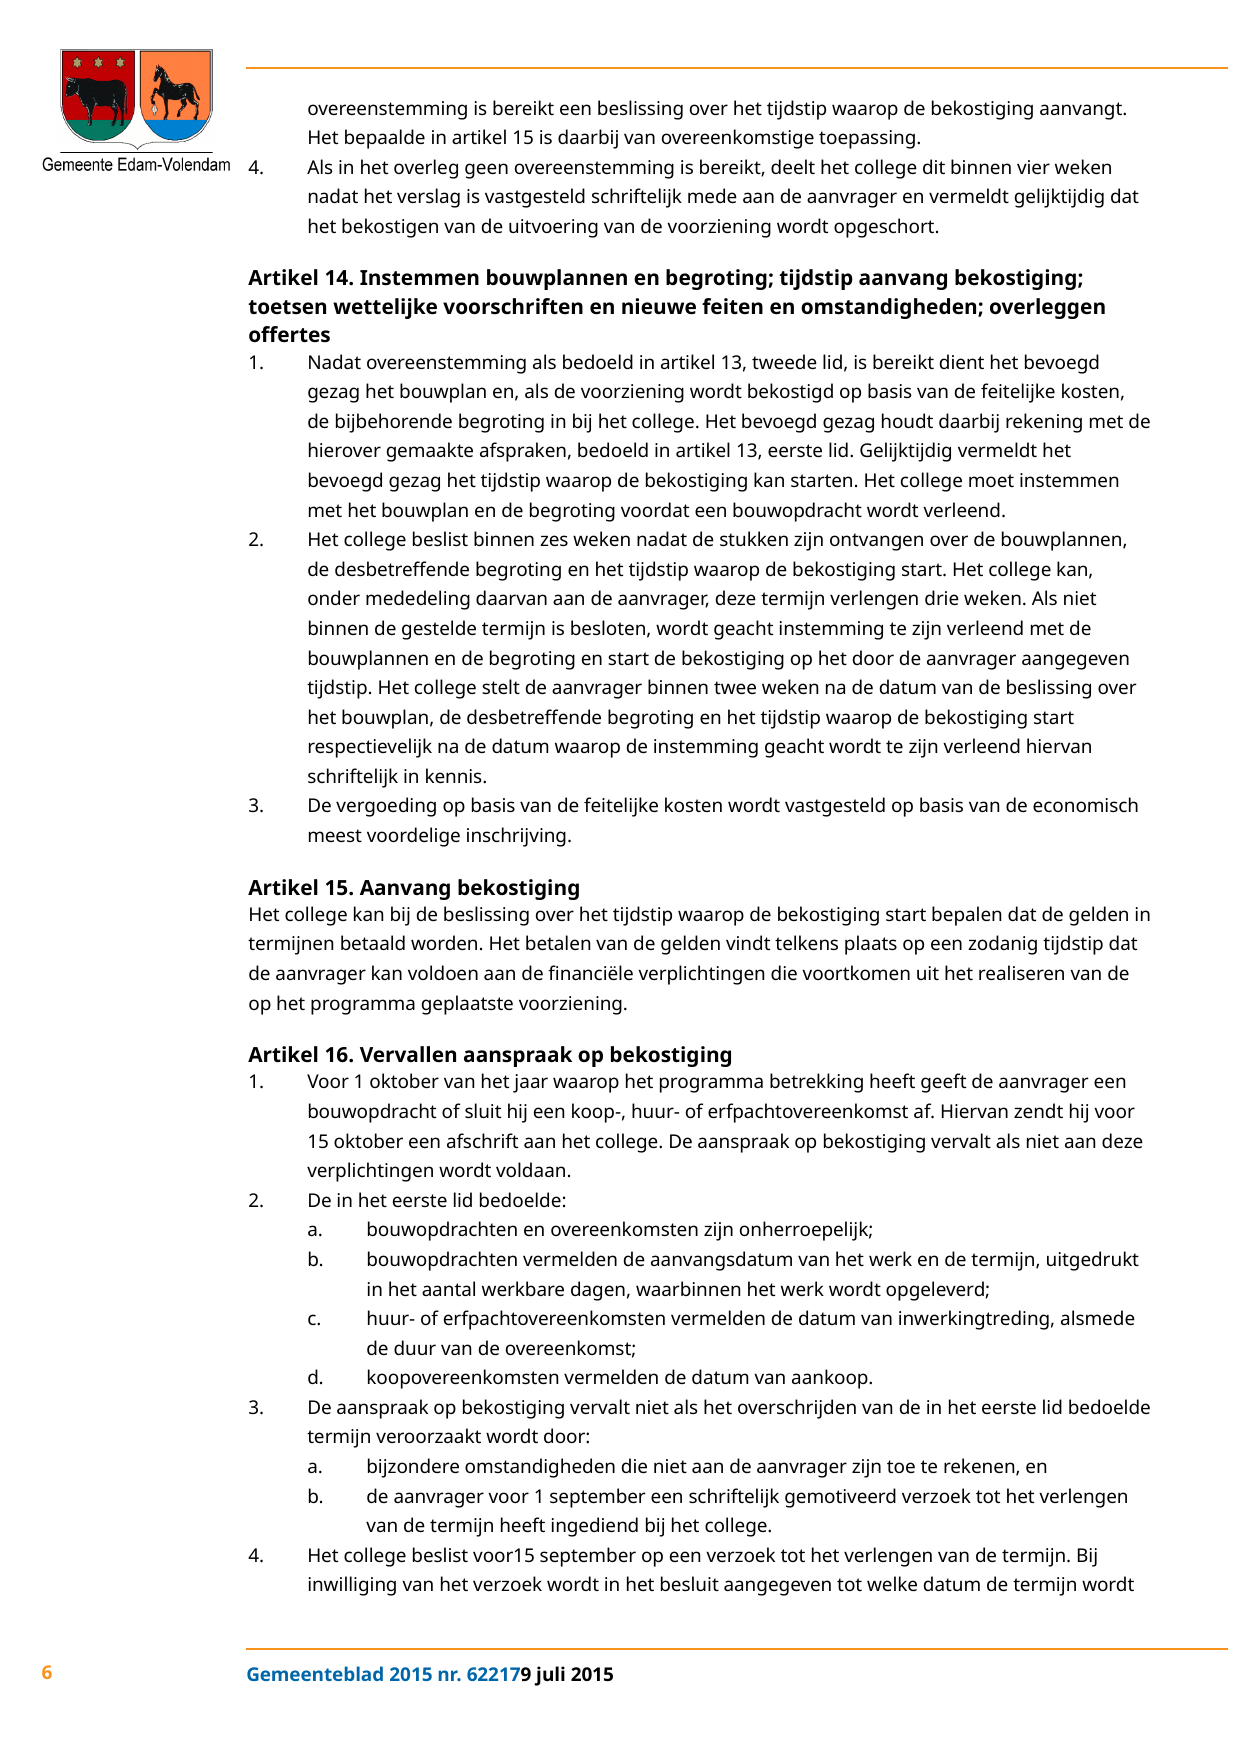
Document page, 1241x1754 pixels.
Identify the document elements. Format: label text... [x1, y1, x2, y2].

text Artikel 14. Instemmen bouwplannen en begroting; tijdstip aanvang bekostiging; toetsen wettelijke voorschriften en nieuwe feiten en omstandigheden; overleggen offertes [248, 263, 1152, 349]
list De in het eerste lid bedoelde: [248, 1187, 1152, 1213]
text Artikel 15. Aanvang bekostiging [248, 873, 1152, 901]
list de aanvrager voor 1 september een schriftelijk gemotiveerd verzoek tot het verlengen van de termijn heeft ingediend bij het college. [307, 1483, 1152, 1538]
list koopovereenkomsten vermelden de datum van aankoop. [307, 1364, 1152, 1390]
list De vergoeding op basis van de feitelijke kosten wordt vastgesteld op basis van de economisch meest voordelige inschrijving. [248, 793, 1152, 848]
picture [41, 47, 231, 172]
text Artikel 16. Vervallen aanspraak op bekostiging [248, 1040, 1152, 1069]
list Nadat overeenstemming als bedoeld in artikel 13, tweede lid, is bereikt dient het bevoegd gezag het bouwplan en, als de voorziening wordt bekostigd op basis van de feitelijke kosten, de bijbehorende begroting in bij het college. Het bevoegd gezag houdt daarbij rekening met de hierover gemaakte afspraken, bedoeld in artikel 13, eerste lid. Gelijktijdig vermeldt het bevoegd gezag het tijdstip waarop de bekostiging kan starten. Het college moet instemmen met het bouwplan en de begroting voordat een bouwopdracht wordt verleend. [248, 349, 1152, 522]
list Voor 1 oktober van het jaar waarop het programma betrekking heeft geeft de aanvrager een bouwopdracht of sluit hij een koop-, huur- of erfpachtovereenkomst af. Hiervan zendt hij voor 15 oktober een afschrift aan het college. De aanspraak op bekostiging vervalt als niet aan deze verplichtingen wordt voldaan. [248, 1069, 1152, 1183]
list huur- of erfpachtovereenkomsten vermelden de datum van inwerkingtreding, alsmede de duur van de overeenkomst; [307, 1305, 1152, 1361]
list Het college beslist binnen zes weken nadat de stukken zijn ontvangen over de bouwplannen, de desbetreffende begroting en het tijdstip waarop de bekostiging start. Het college kan, onder mededeling daarvan aan de aanvrager, deze termijn verlengen drie weken. Als niet binnen de gestelde termijn is besloten, wordt geacht instemming te zijn verleend met de bouwplannen en de begroting en start de bekostiging op het door de aanvrager aangegeven tijdstip. Het college stelt de aanvrager binnen twee weken na de datum van de beslissing over het bouwplan, de desbetreffende begroting en het tijdstip waarop de bekostiging start respectievelijk na de datum waarop de instemming geacht wordt te zijn verleend hiervan schriftelijk in kennis. [248, 526, 1152, 789]
list bouwopdrachten vermelden de aanvangsdatum van het werk en de termijn, uitgedrukt in het aantal werkbare dagen, waarbinnen het werk wordt opgeleverd; [307, 1246, 1152, 1301]
list bijzondere omstandigheden die niet aan de aanvrager zijn toe te rekenen, en [307, 1453, 1152, 1479]
list Het college beslist voor15 september op een verzoek tot het verlengen van de termijn. Bij inwilliging van het verzoek wordt in het besluit aangegeven tot welke datum de termijn wordt [248, 1542, 1152, 1597]
list overeenstemming is bereikt een beslissing over het tijdstip waarop de bekostiging aanvangt. Het bepaalde in artikel 15 is daarbij van overeenkomstige toepassing. [248, 95, 1152, 150]
list bouwopdrachten en overeenkomsten zijn onherroepelijk; [307, 1217, 1152, 1242]
list De aanspraak op bekostiging vervalt niet als het overschrijden van de in het eerste lid bedoelde termijn veroorzaakt wordt door: [248, 1394, 1152, 1449]
list Als in het overleg geen overeenstemming is bereikt, deelt het college dit binnen vier weken nadat het verslag is vastgesteld schriftelijk mede aan de aanvrager en vermeldt gelijktijdig dat het bekostigen van de uitvoering van de voorziening wordt opgeschort. [248, 154, 1152, 239]
text Het college kan bij de beslissing over het tijdstip waarop de bekostiging start bepalen dat de gelden in termijnen betaald worden. Het betalen van de gelden vindt telkens plaats op een zodanig tijdstip dat de aanvrager kan voldoen aan de financiële verplichtingen die voortkomen uit het realiseren van de op het programma geplaatste voorziening. [248, 901, 1152, 1016]
